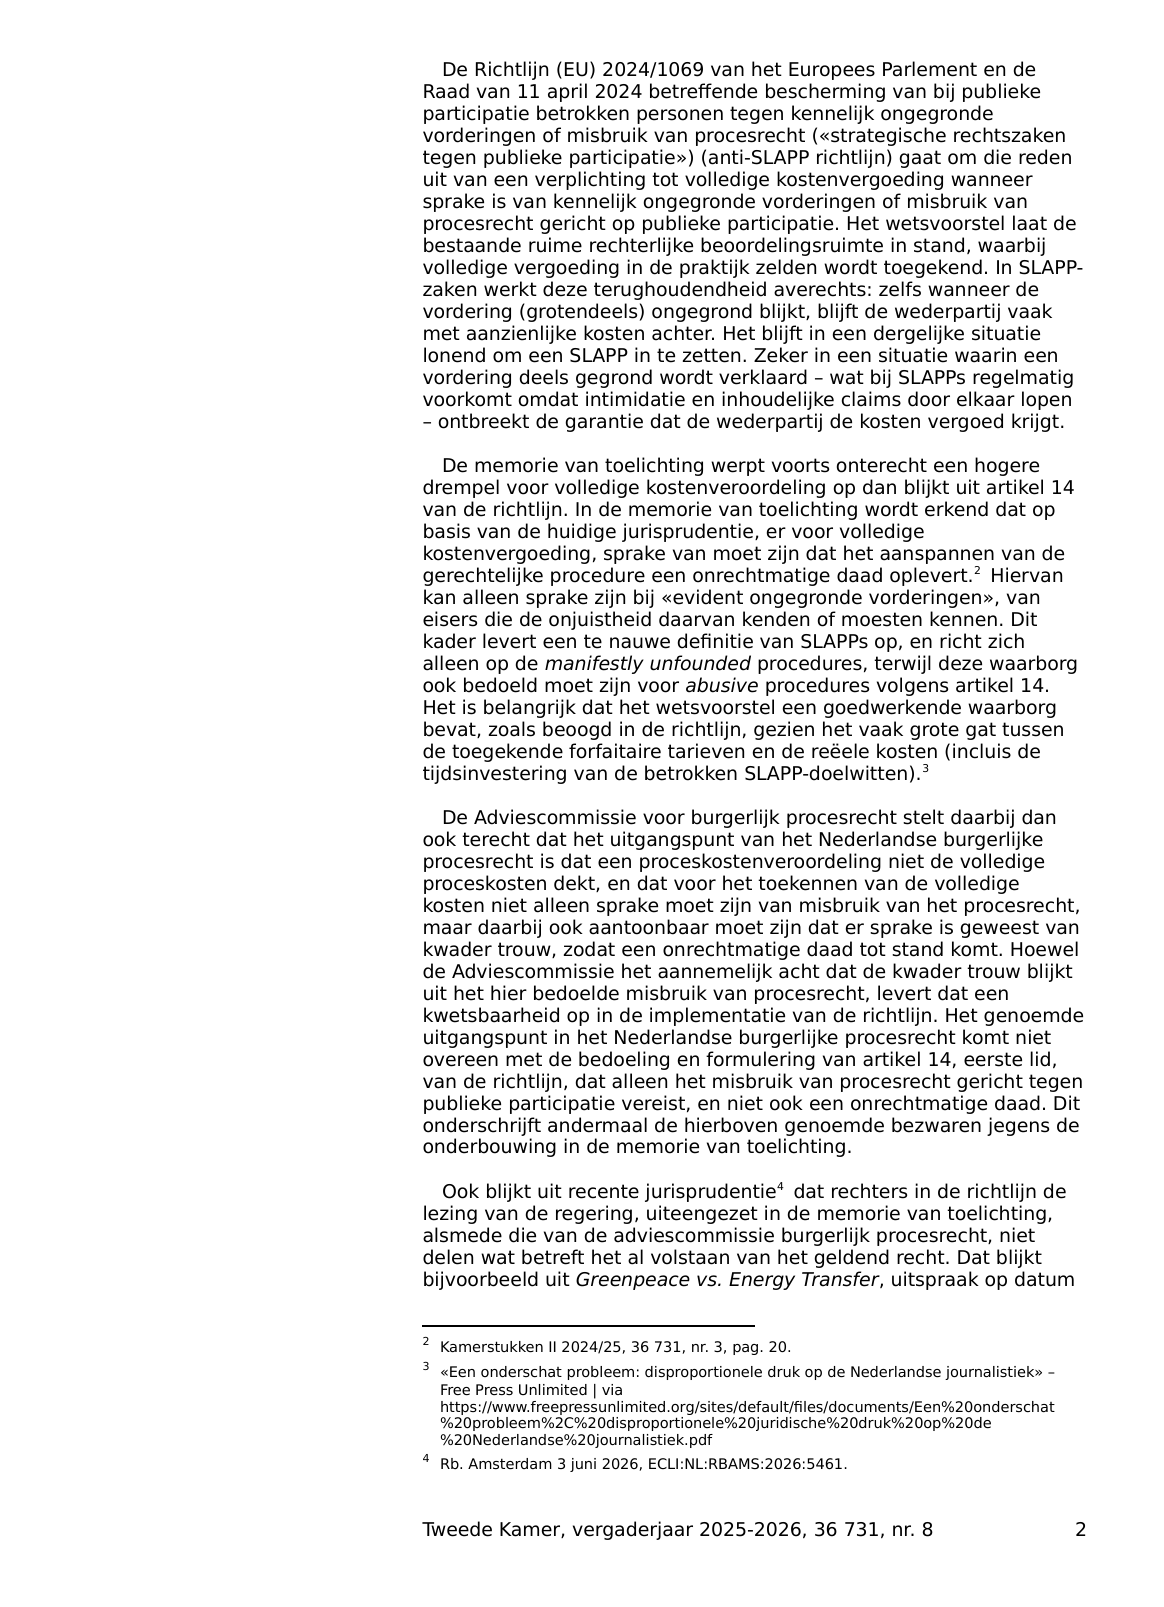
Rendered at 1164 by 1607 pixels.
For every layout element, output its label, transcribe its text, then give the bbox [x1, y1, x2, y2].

text Ook blijkt uit recente jurisprudentie dat rechters in de richtlijn de lezing van de regering, uiteengezet in de memorie van toelichting, alsmede die van de adviescommissie burgerlijk procesrecht, niet delen wat betreft het al volstaan van het geldend recht. Dat blijkt bijvoorbeeld uit Greenpeace vs. Energy Transfer, uitspraak op datum [422, 1181, 1087, 1291]
text De memorie van toelichting werpt voorts onterecht een hogere drempel voor volledige kostenveroordeling op dan blijkt uit artikel 14 van de richtlijn. In de memorie van toelichting wordt erkend dat op basis van de huidige jurisprudentie, er voor volledige kostenvergoeding, sprake van moet zijn dat het aanspannen van de gerechtelijke procedure een onrechtmatige daad oplevert. Hiervan kan alleen sprake zijn bij «evident ongegronde vorderingen», van eisers die de onjuistheid daarvan kenden of moesten kennen. Dit kader levert een te nauwe definitie van SLAPPs op, en richt zich alleen op de manifestly unfounded procedures, terwijl deze waarborg ook bedoeld moet zijn voor abusive procedures volgens artikel 14. Het is belangrijk dat het wetsvoorstel een goedwerkende waarborg bevat, zoals beoogd in de richtlijn, gezien het vaak grote gat tussen de toegekende forfaitaire tarieven en de reëele kosten (incluis de tijdsinvestering van de betrokken SLAPP-doelwitten). [422, 455, 1087, 784]
text De Richtlijn (EU) 2024/1069 van het Europees Parlement en de Raad van 11 april 2024 betreffende bescherming van bij publieke participatie betrokken personen tegen kennelijk ongegronde vorderingen of misbruik van procesrecht («strategische rechtszaken tegen publieke participatie») (anti-SLAPP richtlijn) gaat om die reden uit van een verplichting tot volledige kostenvergoeding wanneer sprake is van kennelijk ongegronde vorderingen of misbruik van procesrecht gericht op publieke participatie. Het wetsvoorstel laat de bestaande ruime rechterlijke beoordelingsruimte in stand, waarbij volledige vergoeding in de praktijk zelden wordt toegekend. In SLAPP-zaken werkt deze terughoudendheid averechts: zelfs wanneer de vordering (grotendeels) ongegrond blijkt, blijft de wederpartij vaak met aanzienlijke kosten achter. Het blijft in een dergelijke situatie lonend om een SLAPP in te zetten. Zeker in een situatie waarin een vordering deels gegrond wordt verklaard – wat bij SLAPPs regelmatig voorkomt omdat intimidatie en inhoudelijke claims door elkaar lopen – ontbreekt de garantie dat de wederpartij de kosten vergoed krijgt. [422, 59, 1087, 433]
text Kamerstukken II 2024/25, 36 731, nr. 3, pag. 20. [422, 1335, 1087, 1357]
text «Een onderschat probleem: disproportionele druk op de Nederlandse journalistiek» – Free Press Unlimited | via https://www.freepressunlimited.org/sites/default/files/documents/Een%20onderschat%20probleem%2C%20disproportionele%20juridische%20druk%20op%20de%20Nederlandse%20journalistiek.pdf [422, 1360, 1087, 1449]
text De Adviescommissie voor burgerlijk procesrecht stelt daarbij dan ook terecht dat het uitgangspunt van het Nederlandse burgerlijke procesrecht is dat een proceskostenveroordeling niet de volledige proceskosten dekt, en dat voor het toekennen van de volledige kosten niet alleen sprake moet zijn van misbruik van het procesrecht, maar daarbij ook aantoonbaar moet zijn dat er sprake is geweest van kwader trouw, zodat een onrechtmatige daad tot stand komt. Hoewel de Adviescommissie het aannemelijk acht dat de kwader trouw blijkt uit het hier bedoelde misbruik van procesrecht, levert dat een kwetsbaarheid op in de implementatie van de richtlijn. Het genoemde uitgangspunt in het Nederlandse burgerlijke procesrecht komt niet overeen met de bedoeling en formulering van artikel 14, eerste lid, van de richtlijn, dat alleen het misbruik van procesrecht gericht tegen publieke participatie vereist, en niet ook een onrechtmatige daad. Dit onderschrijft andermaal de hierboven genoemde bezwaren jegens de onderbouwing in de memorie van toelichting. [422, 807, 1087, 1158]
text Rb. Amsterdam 3 juni 2026, ECLI:NL:RBAMS:2026:5461. [422, 1452, 1087, 1474]
